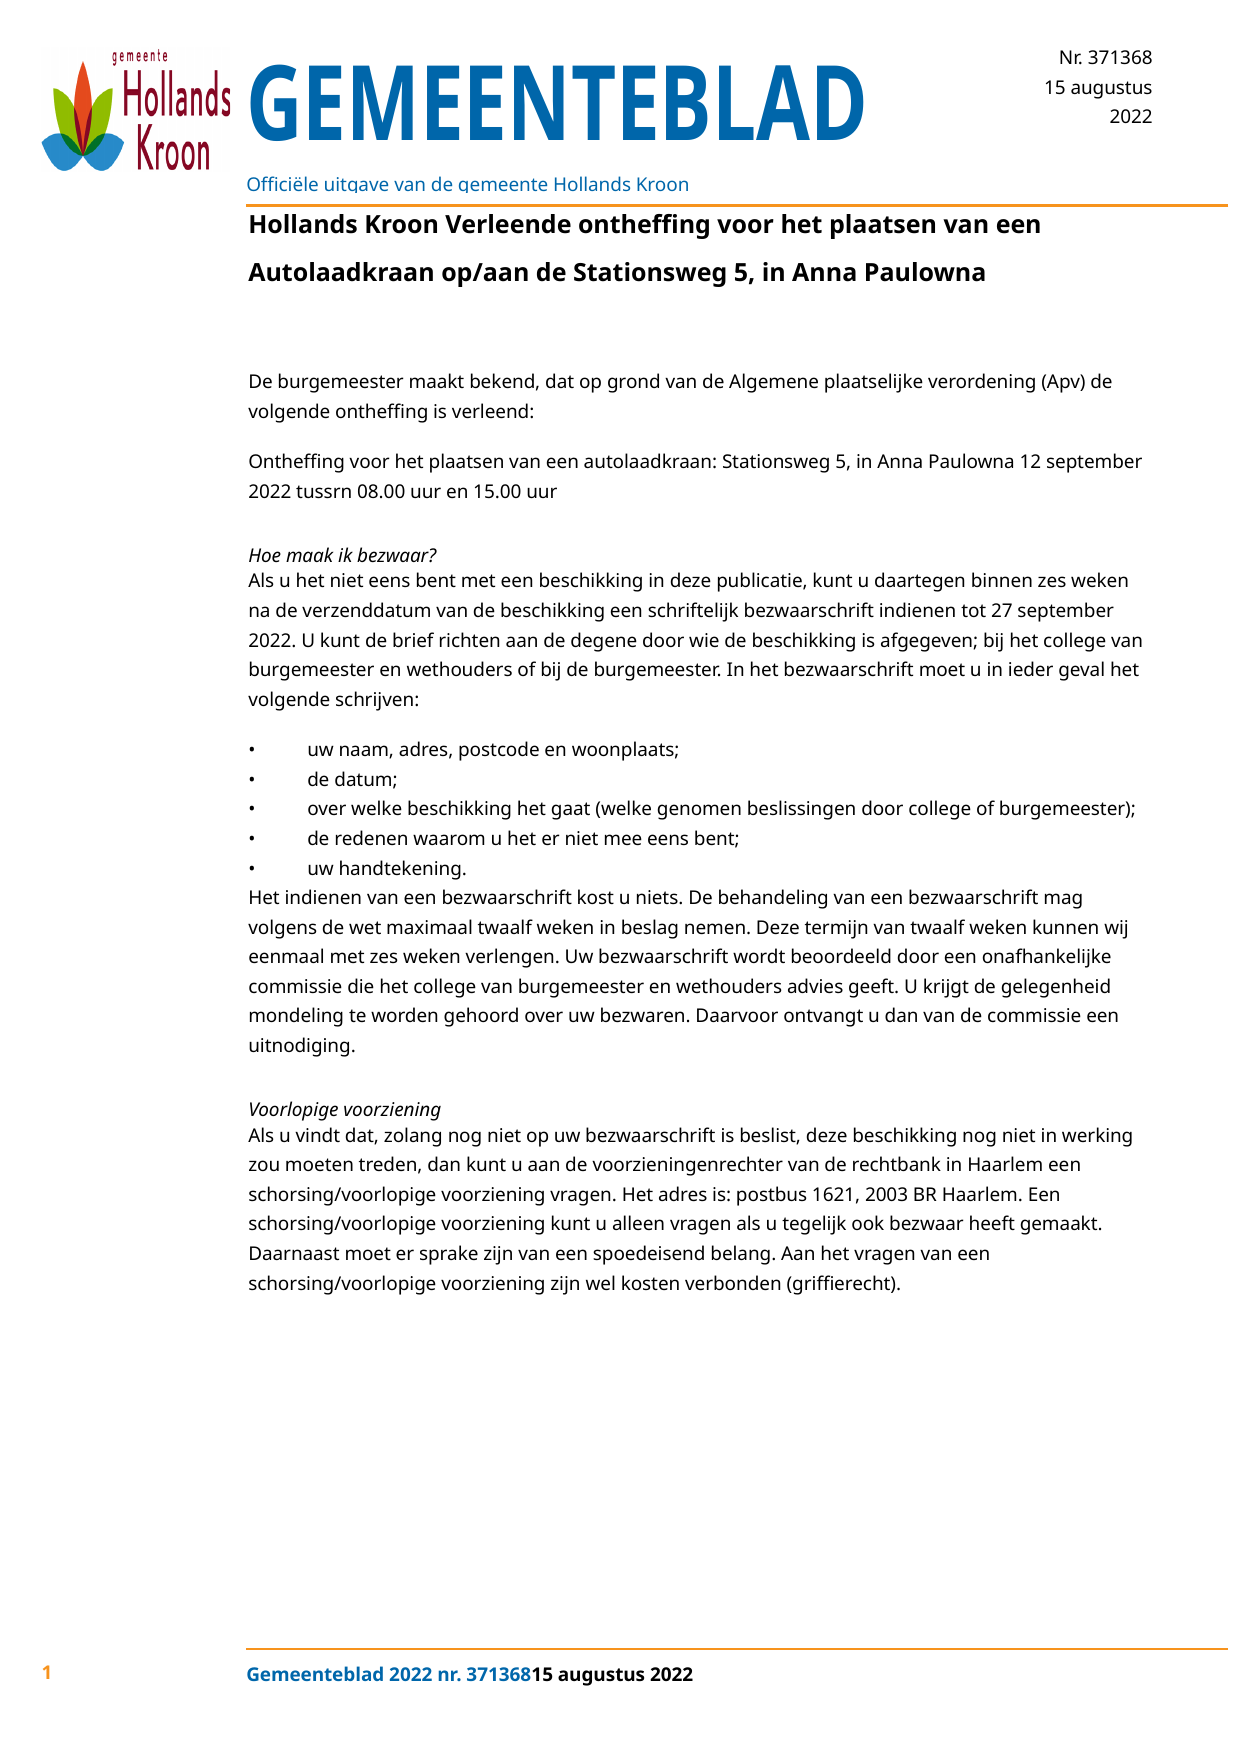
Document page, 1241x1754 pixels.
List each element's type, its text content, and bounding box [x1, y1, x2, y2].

text Hollands Kroon Verleende ontheffing voor het plaatsen van een Autolaadkraan op/aan de Stationsweg 5, in Anna Paulowna [248, 207, 1152, 288]
list de redenen waarom u het er niet mee eens bent; [248, 825, 1152, 851]
text Als u het niet eens bent met een beschikking in deze publicatie, kunt u daartegen binnen zes weken na de verzenddatum van de beschikking een schriftelijk bezwaarschrift indienen tot 27 september 2022. U kunt de brief richten aan de degene door wie de beschikking is afgegeven; bij het college van burgemeester en wethouders of bij de burgemeester. In het bezwaarschrift moet u in ieder geval het volgende schrijven: [248, 568, 1152, 712]
text Hoe maak ik bezwaar? [248, 542, 1152, 568]
text Het indienen van een bezwaarschrift kost u niets. De behandeling van een bezwaarschrift mag volgens de wet maximaal twaalf weken in beslag nemen. Deze termijn van twaalf weken kunnen wij eenmaal met zes weken verlengen. Uw bezwaarschrift wordt beoordeeld door een onafhankelijke commissie die het college van burgemeester en wethouders advies geeft. U krijgt de gelegenheid mondeling te worden gehoord over uw bezwaren. Daarvoor ontvangt u dan van de commissie een uitnodiging. [248, 884, 1152, 1058]
text De burgemeester maakt bekend, dat op grond van de Algemene plaatselijke verordening (Apv) de volgende ontheffing is verleend: [248, 368, 1152, 424]
list de datum; [248, 766, 1152, 792]
text Voorlopige voorziening [248, 1096, 1152, 1122]
list uw handtekening. [248, 855, 1152, 880]
text Ontheffing voor het plaatsen van een autolaadkraan: Stationsweg 5, in Anna Paulowna 12 september 2022 tussrn 08.00 uur en 15.00 uur [248, 448, 1152, 504]
text Als u vindt dat, zolang nog niet op uw bezwaarschrift is beslist, deze beschikking nog niet in werking zou moeten treden, dan kunt u aan de voorzieningenrechter van de rechtbank in Haarlem een schorsing/voorlopige voorziening vragen. Het adres is: postbus 1621, 2003 BR Haarlem. Een schorsing/voorlopige voorziening kunt u alleen vragen als u tegelijk ook bezwaar heeft gemaakt. Daarnaast moet er sprake zijn van een spoedeisend belang. Aan het vragen van een schorsing/voorlopige voorziening zijn wel kosten verbonden (griffierecht). [248, 1122, 1152, 1296]
picture [41, 47, 231, 172]
list over welke beschikking het gaat (welke genomen beslissingen door college of burgemeester); [248, 796, 1152, 821]
list uw naam, adres, postcode en woonplaats; [248, 736, 1152, 762]
